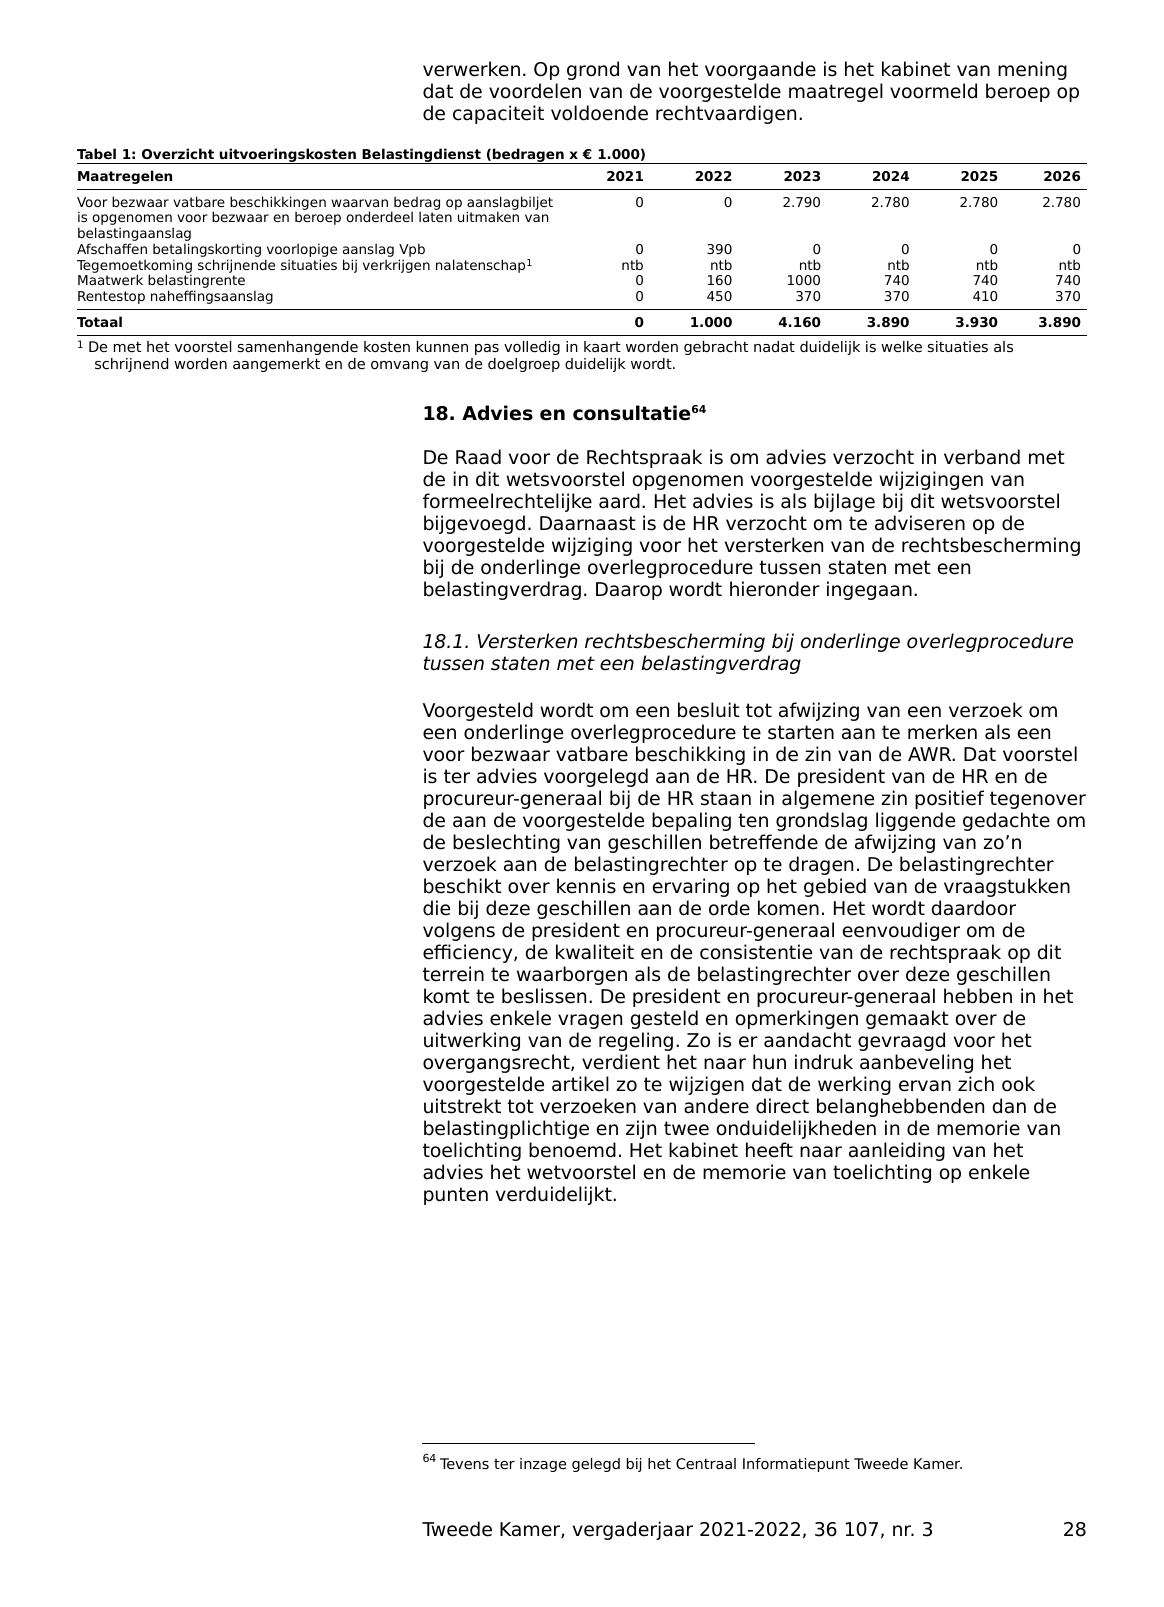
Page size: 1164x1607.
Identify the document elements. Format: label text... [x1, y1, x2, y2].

table_cell 3.890 [827, 310, 915, 335]
table_cell 0 [650, 190, 738, 242]
table_cell 1 De met het voorstel samenhangende kosten kunnen pas volledig in kaart worden gebracht nadat duidelijk is welke situaties als schrijnend worden aangemerkt en de omvang van de doelgroep duidelijk wordt. [77, 336, 1087, 373]
table_cell 3.890 [1004, 310, 1087, 335]
table_cell Totaal [77, 310, 561, 335]
table_cell ntb [915, 258, 1004, 273]
table_cell Maatwerk belastingrente [77, 273, 561, 289]
table_cell 740 [915, 273, 1004, 289]
text De Raad voor de Rechtspraak is om advies verzocht in verband met de in dit wetsvoorstel opgenomen voorgestelde wijzigingen van formeelrechtelijke aard. Het advies is als bijlage bij dit wetsvoorstel bijgevoegd. Daarnaast is de HR verzocht om te adviseren op de voorgestelde wijziging voor het versterken van de rechtsbescherming bij de onderlinge overlegprocedure tussen staten met een belastingverdrag. Daarop wordt hieronder ingegaan. [422, 447, 1087, 601]
table_cell 0 [561, 242, 649, 257]
table_cell Afschaffen betalingskorting voorlopige aanslag Vpb [77, 242, 561, 257]
table_cell 410 [915, 289, 1004, 309]
table_cell 0 [915, 242, 1004, 257]
table_cell 370 [1004, 289, 1087, 309]
table_cell 450 [650, 289, 738, 309]
table_cell 4.160 [738, 310, 827, 335]
text verwerken. Op grond van het voorgaande is het kabinet van mening dat de voordelen van de voorgestelde maatregel voormeld beroep op de capaciteit voldoende rechtvaardigen. [422, 59, 1087, 125]
table_cell 2024 [827, 164, 915, 189]
table_cell 2023 [738, 164, 827, 189]
table_cell 0 [561, 190, 649, 242]
table_cell 160 [650, 273, 738, 289]
table_cell 2021 [561, 164, 649, 189]
table_cell 3.930 [915, 310, 1004, 335]
table_cell 0 [827, 242, 915, 257]
table_cell 390 [650, 242, 738, 257]
table_cell Rentestop naheffingsaanslag [77, 289, 561, 309]
table_cell ntb [650, 258, 738, 273]
table_cell 0 [561, 273, 649, 289]
table_cell 2025 [915, 164, 1004, 189]
table_cell 2026 [1004, 164, 1087, 189]
table_cell ntb [1004, 258, 1087, 273]
subtitle 18. Advies en consultatie [422, 403, 1087, 425]
table_cell 1.000 [650, 310, 738, 335]
table_cell 2.780 [915, 190, 1004, 242]
table_cell 2022 [650, 164, 738, 189]
table_cell Voor bezwaar vatbare beschikkingen waarvan bedrag op aanslagbiljet is opgenomen voor bezwaar en beroep onderdeel laten uitmaken van belastingaanslag [77, 190, 561, 242]
table_cell Maatregelen [77, 164, 561, 189]
table_cell ntb [561, 258, 649, 273]
table_cell 370 [827, 289, 915, 309]
table_cell 0 [738, 242, 827, 257]
table_cell 740 [1004, 273, 1087, 289]
table_cell Tegemoetkoming schrijnende situaties bij verkrijgen nalatenschap1 [77, 258, 561, 273]
table_header Tabel 1: Overzicht uitvoeringskosten Belastingdienst (bedragen x € 1.000) [77, 147, 1087, 163]
table_cell 0 [1004, 242, 1087, 257]
table_cell 740 [827, 273, 915, 289]
table_cell 2.780 [1004, 190, 1087, 242]
table_cell 370 [738, 289, 827, 309]
table_cell ntb [827, 258, 915, 273]
table_cell 0 [561, 310, 649, 335]
table_cell 1000 [738, 273, 827, 289]
table_cell 2.780 [827, 190, 915, 242]
table_cell ntb [738, 258, 827, 273]
text Voorgesteld wordt om een besluit tot afwijzing van een verzoek om een onderlinge overlegprocedure te starten aan te merken als een voor bezwaar vatbare beschikking in de zin van de AWR. Dat voorstel is ter advies voorgelegd aan de HR. De president van de HR en de procureur-generaal bij de HR staan in algemene zin positief tegenover de aan de voorgestelde bepaling ten grondslag liggende gedachte om de beslechting van geschillen betreffende de afwijzing van zo’n verzoek aan de belastingrechter op te dragen. De belastingrechter beschikt over kennis en ervaring op het gebied van de vraagstukken die bij deze geschillen aan de orde komen. Het wordt daardoor volgens de president en procureur-generaal eenvoudiger om de efficiency, de kwaliteit en de consistentie van de rechtspraak op dit terrein te waarborgen als de belastingrechter over deze geschillen komt te beslissen. De president en procureur-generaal hebben in het advies enkele vragen gesteld en opmerkingen gemaakt over de uitwerking van de regeling. Zo is er aandacht gevraagd voor het overgangsrecht, verdient het naar hun indruk aanbeveling het voorgestelde artikel zo te wijzigen dat de werking ervan zich ook uitstrekt tot verzoeken van andere direct belanghebbenden dan de belastingplichtige en zijn twee onduidelijkheden in de memorie van toelichting benoemd. Het kabinet heeft naar aanleiding van het advies het wetvoorstel en de memorie van toelichting op enkele punten verduidelijkt. [422, 700, 1087, 1206]
table_cell 2.790 [738, 190, 827, 242]
subtitle 18.1. Versterken rechtsbescherming bij onderlinge overlegprocedure tussen staten met een belastingverdrag [422, 631, 1087, 675]
table_cell 0 [561, 289, 649, 309]
text Tevens ter inzage gelegd bij het Centraal Informatiepunt Tweede Kamer. [422, 1452, 1087, 1474]
